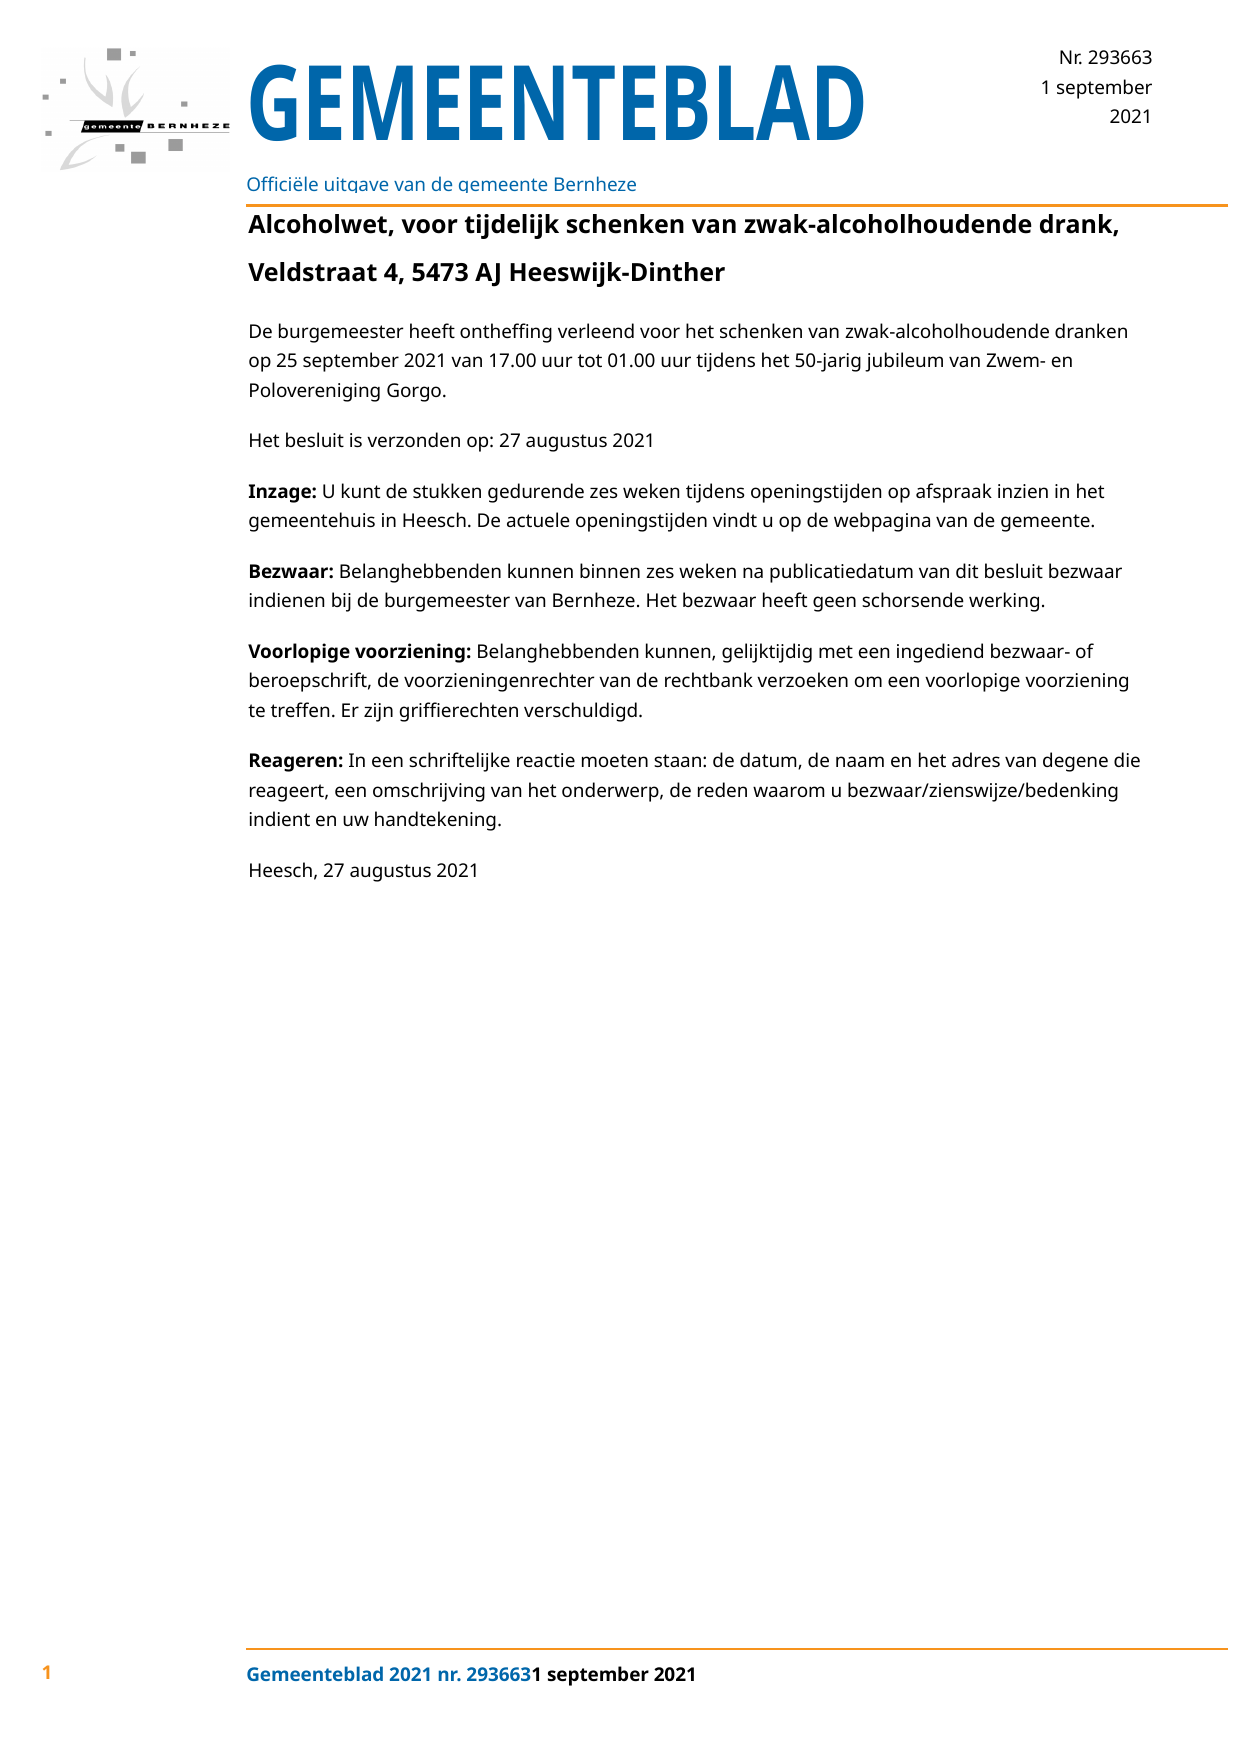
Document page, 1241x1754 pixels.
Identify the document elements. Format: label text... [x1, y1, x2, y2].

text Voorlopige voorziening: Belanghebbenden kunnen, gelijktijdig met een ingediend bezwaar- of beroepschrift, de voorzieningenrechter van de rechtbank verzoeken om een voorlopige voorziening te treffen. Er zijn griffierechten verschuldigd. [248, 638, 1152, 723]
text Inzage: U kunt de stukken gedurende zes weken tijdens openingstijden op afspraak inzien in het gemeentehuis in Heesch. De actuele openingstijden vindt u op de webpagina van de gemeente. [248, 478, 1152, 533]
text Het besluit is verzonden op: 27 augustus 2021 [248, 427, 1152, 453]
text Bezwaar: Belanghebbenden kunnen binnen zes weken na publicatiedatum van dit besluit bezwaar indienen bij de burgemeester van Bernheze. Het bezwaar heeft geen schorsende werking. [248, 558, 1152, 613]
picture [41, 47, 231, 172]
text De burgemeester heeft ontheffing verleend voor het schenken van zwak-alcoholhoudende dranken op 25 september 2021 van 17.00 uur tot 01.00 uur tijdens het 50-jarig jubileum van Zwem- en Polovereniging Gorgo. [248, 318, 1152, 403]
text Alcoholwet, voor tijdelijk schenken van zwak-alcoholhoudende drank, Veldstraat 4, 5473 AJ Heeswijk-Dinther [248, 207, 1152, 288]
text Reageren: In een schriftelijke reactie moeten staan: de datum, de naam en het adres van degene die reageert, een omschrijving van het onderwerp, de reden waarom u bezwaar/zienswijze/bedenking indient en uw handtekening. [248, 747, 1152, 832]
text Heesch, 27 augustus 2021 [248, 857, 1152, 883]
